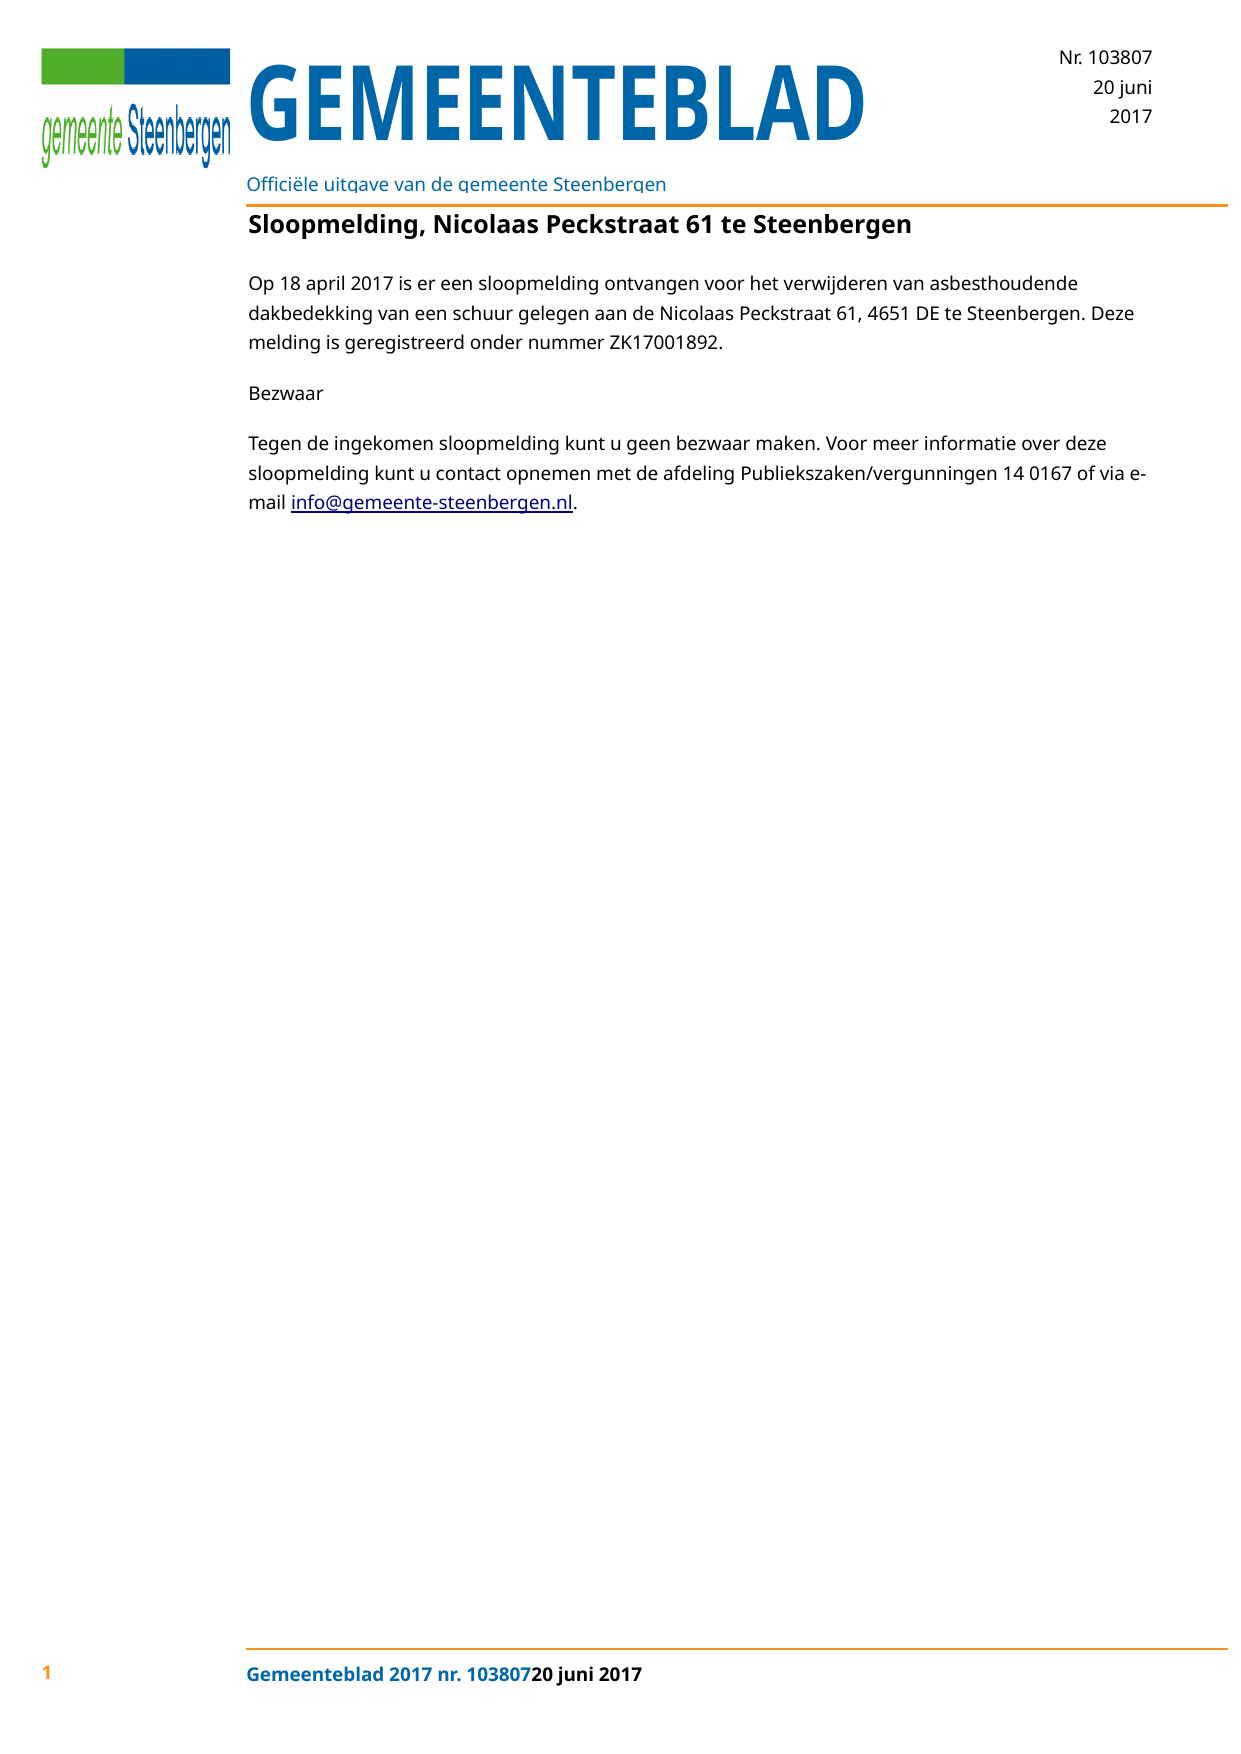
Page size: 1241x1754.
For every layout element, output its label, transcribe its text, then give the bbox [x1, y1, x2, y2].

picture [41, 47, 231, 172]
text Sloopmelding, Nicolaas Peckstraat 61 te Steenbergen [248, 207, 1152, 241]
text Bezwaar [248, 380, 1152, 406]
text Tegen de ingekomen sloopmelding kunt u geen bezwaar maken. Voor meer informatie over deze sloopmelding kunt u contact opnemen met de afdeling Publiekszaken/vergunningen 14 0167 of via e-mail info@gemeente-steenbergen.nl. [248, 430, 1152, 515]
text Op 18 april 2017 is er een sloopmelding ontvangen voor het verwijderen van asbesthoudende dakbedekking van een schuur gelegen aan de Nicolaas Peckstraat 61, 4651 DE te Steenbergen. Deze melding is geregistreerd onder nummer ZK17001892. [248, 270, 1152, 355]
